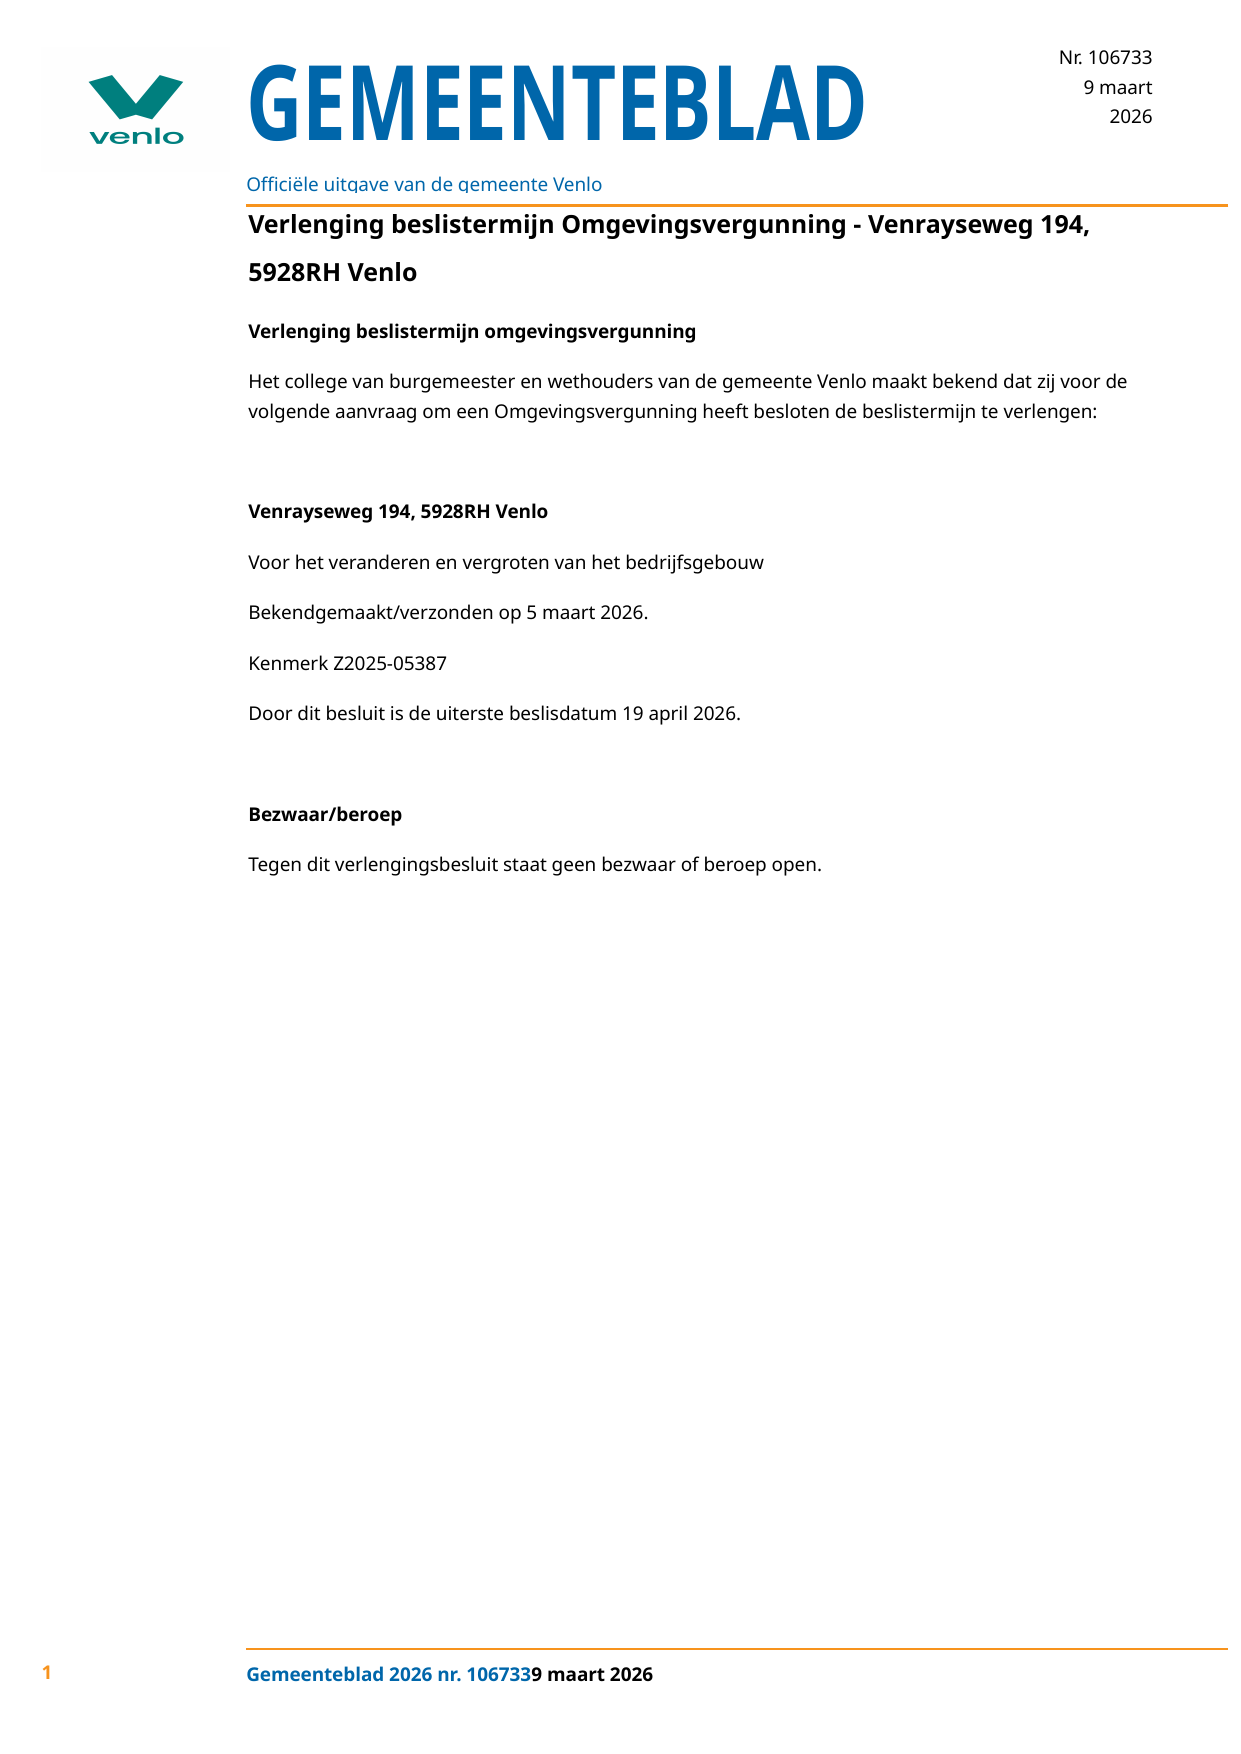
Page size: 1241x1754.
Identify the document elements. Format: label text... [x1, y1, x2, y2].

text Venrayseweg 194, 5928RH Venlo [248, 499, 1152, 524]
text Tegen dit verlengingsbesluit staat geen bezwaar of beroep open. [248, 852, 1152, 877]
text Bekendgemaakt/verzonden op 5 maart 2026. [248, 599, 1152, 625]
text Bezwaar/beroep [248, 801, 1152, 827]
text Verlenging beslistermijn omgevingsvergunning [248, 318, 1152, 344]
text Kenmerk Z2025-05387 [248, 650, 1152, 676]
text Verlenging beslistermijn Omgevingsvergunning - Venrayseweg 194, 5928RH Venlo [248, 207, 1152, 288]
text Door dit besluit is de uiterste beslisdatum 19 april 2026. [248, 700, 1152, 726]
picture [41, 47, 231, 172]
text Het college van burgemeester en wethouders van de gemeente Venlo maakt bekend dat zij voor de volgende aanvraag om een Omgevingsvergunning heeft besloten de beslistermijn te verlengen: [248, 368, 1152, 424]
text Voor het veranderen en vergroten van het bedrijfsgebouw [248, 549, 1152, 575]
